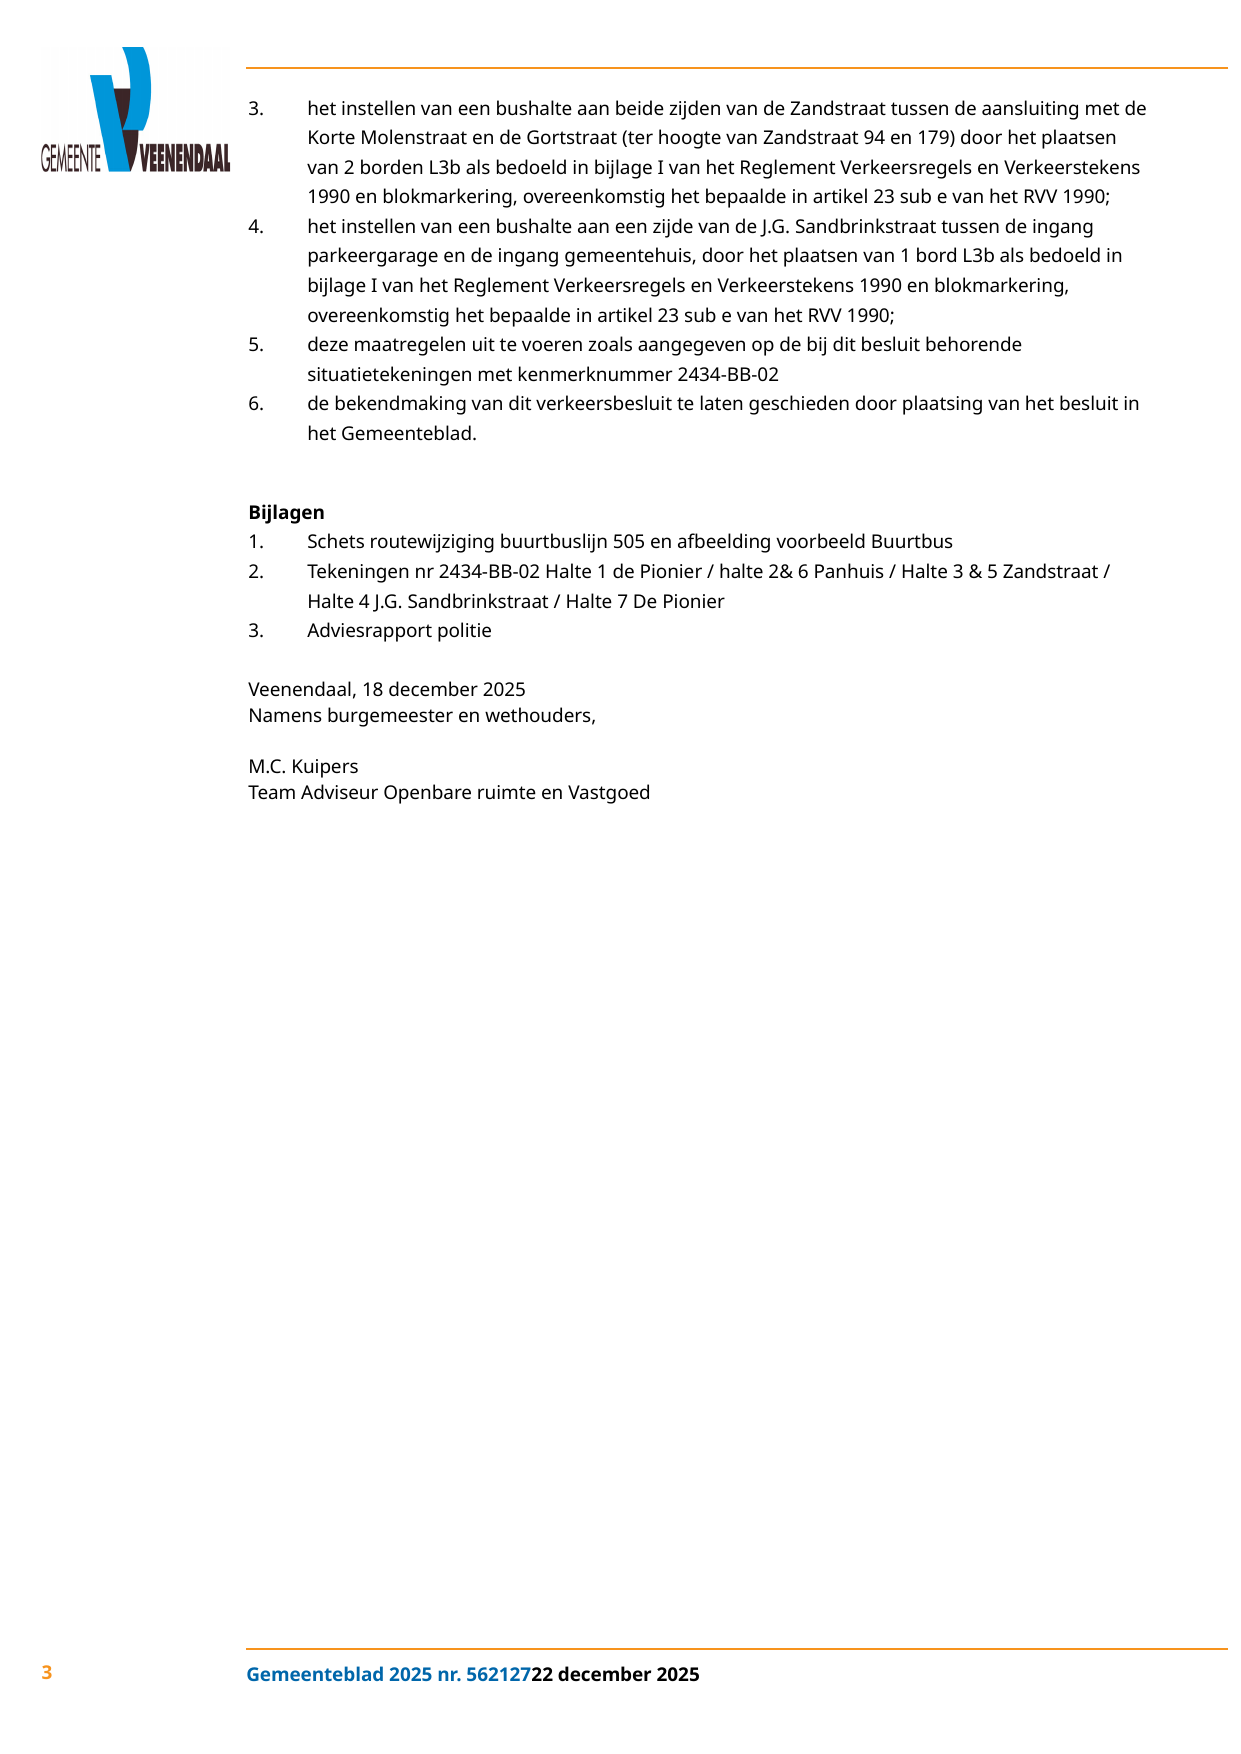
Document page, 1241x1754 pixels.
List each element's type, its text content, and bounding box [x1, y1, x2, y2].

list Adviesrapport politie [248, 617, 1152, 643]
list deze maatregelen uit te voeren zoals aangegeven op de bij dit besluit behorende situatietekeningen met kenmerknummer 2434-BB-02 [248, 331, 1152, 387]
text Bijlagen [248, 499, 1152, 525]
list het instellen van een bushalte aan beide zijden van de Zandstraat tussen de aansluiting met de Korte Molenstraat en de Gortstraat (ter hoogte van Zandstraat 94 en 179) door het plaatsen van 2 borden L3b als bedoeld in bijlage I van het Reglement Verkeersregels en Verkeerstekens 1990 en blokmarkering, overeenkomstig het bepaalde in artikel 23 sub e van het RVV 1990; [248, 95, 1152, 209]
text M.C. Kuipers [248, 754, 1152, 779]
text Veenendaal, 18 december 2025 [248, 677, 1152, 702]
list Schets routewijziging buurtbuslijn 505 en afbeelding voorbeeld Buurtbus [248, 529, 1152, 554]
text Namens burgemeester en wethouders, [248, 702, 1152, 728]
text Team Adviseur Openbare ruimte en Vastgoed [248, 779, 1152, 805]
picture [41, 47, 130, 172]
list Tekeningen nr 2434-BB-02 Halte 1 de Pionier / halte 2& 6 Panhuis / Halte 3 & 5 Zandstraat / Halte 4 J.G. Sandbrinkstraat / Halte 7 De Pionier [248, 558, 1152, 613]
picture [123, 47, 231, 172]
list de bekendmaking van dit verkeersbesluit te laten geschieden door plaatsing van het besluit in het Gemeenteblad. [248, 391, 1152, 446]
list het instellen van een bushalte aan een zijde van de J.G. Sandbrinkstraat tussen de ingang parkeergarage en de ingang gemeentehuis, door het plaatsen van 1 bord L3b als bedoeld in bijlage I van het Reglement Verkeersregels en Verkeerstekens 1990 en blokmarkering, overeenkomstig het bepaalde in artikel 23 sub e van het RVV 1990; [248, 213, 1152, 328]
